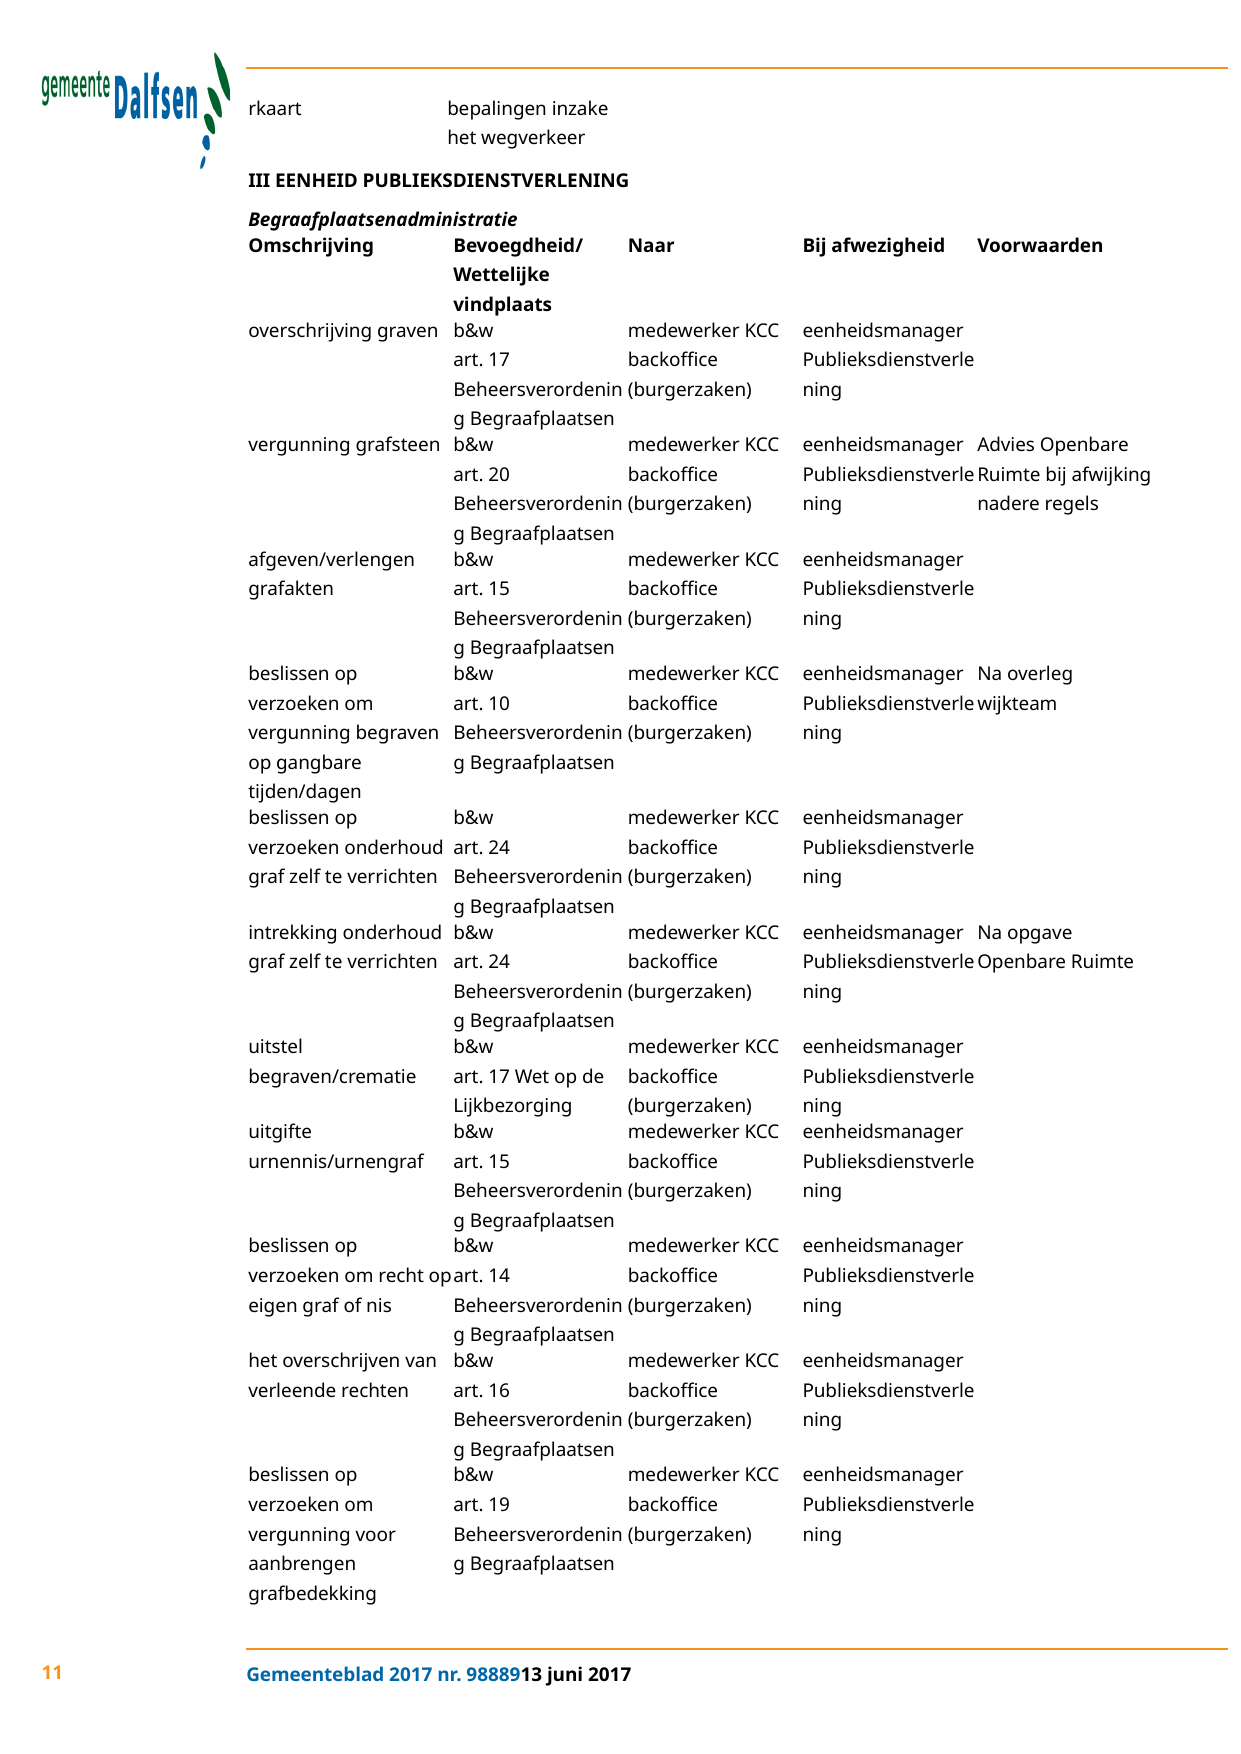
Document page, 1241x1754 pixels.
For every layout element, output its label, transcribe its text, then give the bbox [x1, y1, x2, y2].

table_cell Advies Openbare Ruimte bij afwijking nadere regels [977, 431, 1152, 546]
table_cell beslissen op verzoeken onderhoud graf zelf te verrichten [248, 804, 453, 919]
table_cell [975, 95, 1152, 150]
table_cell b&w art. 14 Beheersverordening Begraafplaatsen [453, 1233, 628, 1347]
table_cell eenheidsmanager Publieksdienstverlening [802, 1347, 977, 1462]
table_header Omschrijving [248, 232, 453, 317]
table_cell b&w art. 20 Beheersverordening Begraafplaatsen [453, 431, 628, 546]
table_cell uitgifte urnennis/urnengraf [248, 1118, 453, 1233]
table_cell medewerker KCC backoffice (burgerzaken) [628, 1118, 802, 1233]
table_cell [977, 1462, 1152, 1606]
table_cell beslissen op verzoeken om vergunning begraven op gangbare tijden/dagen [248, 660, 453, 804]
table_cell Na opgave Openbare Ruimte [977, 919, 1152, 1033]
table_cell [977, 804, 1152, 919]
table_cell rkaart [248, 95, 447, 150]
table_cell medewerker KCC backoffice (burgerzaken) [628, 919, 802, 1033]
table_cell eenheidsmanager Publieksdienstverlening [802, 804, 977, 919]
table_cell beslissen op verzoeken om vergunning voor aanbrengen grafbedekking [248, 1462, 453, 1606]
table_cell [623, 95, 799, 150]
table_cell b&w art. 24 Beheersverordening Begraafplaatsen [453, 919, 628, 1033]
table_cell beslissen op verzoeken om recht op eigen graf of nis [248, 1233, 453, 1347]
table_cell overschrijving graven [248, 317, 453, 431]
table_cell medewerker KCC backoffice (burgerzaken) [628, 431, 802, 546]
table_cell [977, 1233, 1152, 1347]
table_cell b&w art. 10 Beheersverordening Begraafplaatsen [453, 660, 628, 804]
table_cell uitstel begraven/crematie [248, 1033, 453, 1118]
table_header Bevoegdheid/Wettelijke vindplaats [453, 232, 628, 317]
table_cell b&w art. 16 Beheersverordening Begraafplaatsen [453, 1347, 628, 1462]
table_cell medewerker KCC backoffice (burgerzaken) [628, 1462, 802, 1606]
table_cell Na overleg wijkteam [977, 660, 1152, 804]
table_cell medewerker KCC backoffice (burgerzaken) [628, 804, 802, 919]
table_header Naar [628, 232, 802, 317]
table_header Voorwaarden [977, 232, 1152, 317]
table_cell [977, 1033, 1152, 1118]
table_cell [977, 1118, 1152, 1233]
text III EENHEID PUBLIEKSDIENSTVERLENING [248, 167, 1152, 193]
table_cell [977, 1347, 1152, 1462]
table_header Bij afwezigheid [802, 232, 977, 317]
table_cell [977, 317, 1152, 431]
table_cell eenheidsmanager Publieksdienstverlening [802, 1118, 977, 1233]
table_cell b&w art. 15 Beheersverordening Begraafplaatsen [453, 546, 628, 660]
table_cell medewerker KCC backoffice (burgerzaken) [628, 1233, 802, 1347]
table_cell [977, 546, 1152, 660]
table_cell eenheidsmanager Publieksdienstverlening [802, 1462, 977, 1606]
table_cell medewerker KCC backoffice (burgerzaken) [628, 660, 802, 804]
table_cell eenheidsmanager Publieksdienstverlening [802, 1233, 977, 1347]
table_cell eenheidsmanager Publieksdienstverlening [802, 431, 977, 546]
table_cell b&w art. 17 Wet op de Lijkbezorging [453, 1033, 628, 1118]
text Begraafplaatsenadministratie [248, 206, 1152, 232]
table_cell medewerker KCC backoffice (burgerzaken) [628, 1033, 802, 1118]
table_cell b&w art. 15 Beheersverordening Begraafplaatsen [453, 1118, 628, 1233]
table_cell eenheidsmanager Publieksdienstverlening [802, 317, 977, 431]
table_cell eenheidsmanager Publieksdienstverlening [802, 546, 977, 660]
picture [41, 47, 231, 172]
table_cell medewerker KCC backoffice (burgerzaken) [628, 1347, 802, 1462]
table_cell bepalingen inzake het wegverkeer [447, 95, 623, 150]
table_cell eenheidsmanager Publieksdienstverlening [802, 919, 977, 1033]
table_cell eenheidsmanager Publieksdienstverlening [802, 660, 977, 804]
table_cell intrekking onderhoud graf zelf te verrichten [248, 919, 453, 1033]
table_cell b&w art. 19 Beheersverordening Begraafplaatsen [453, 1462, 628, 1606]
table_cell afgeven/verlengen grafakten [248, 546, 453, 660]
table_cell [799, 95, 975, 150]
table_cell b&w art. 17 Beheersverordening Begraafplaatsen [453, 317, 628, 431]
table_cell vergunning grafsteen [248, 431, 453, 546]
table_cell medewerker KCC backoffice (burgerzaken) [628, 317, 802, 431]
table_cell eenheidsmanager Publieksdienstverlening [802, 1033, 977, 1118]
table_cell b&w art. 24 Beheersverordening Begraafplaatsen [453, 804, 628, 919]
table_cell medewerker KCC backoffice (burgerzaken) [628, 546, 802, 660]
table_cell het overschrijven van verleende rechten [248, 1347, 453, 1462]
